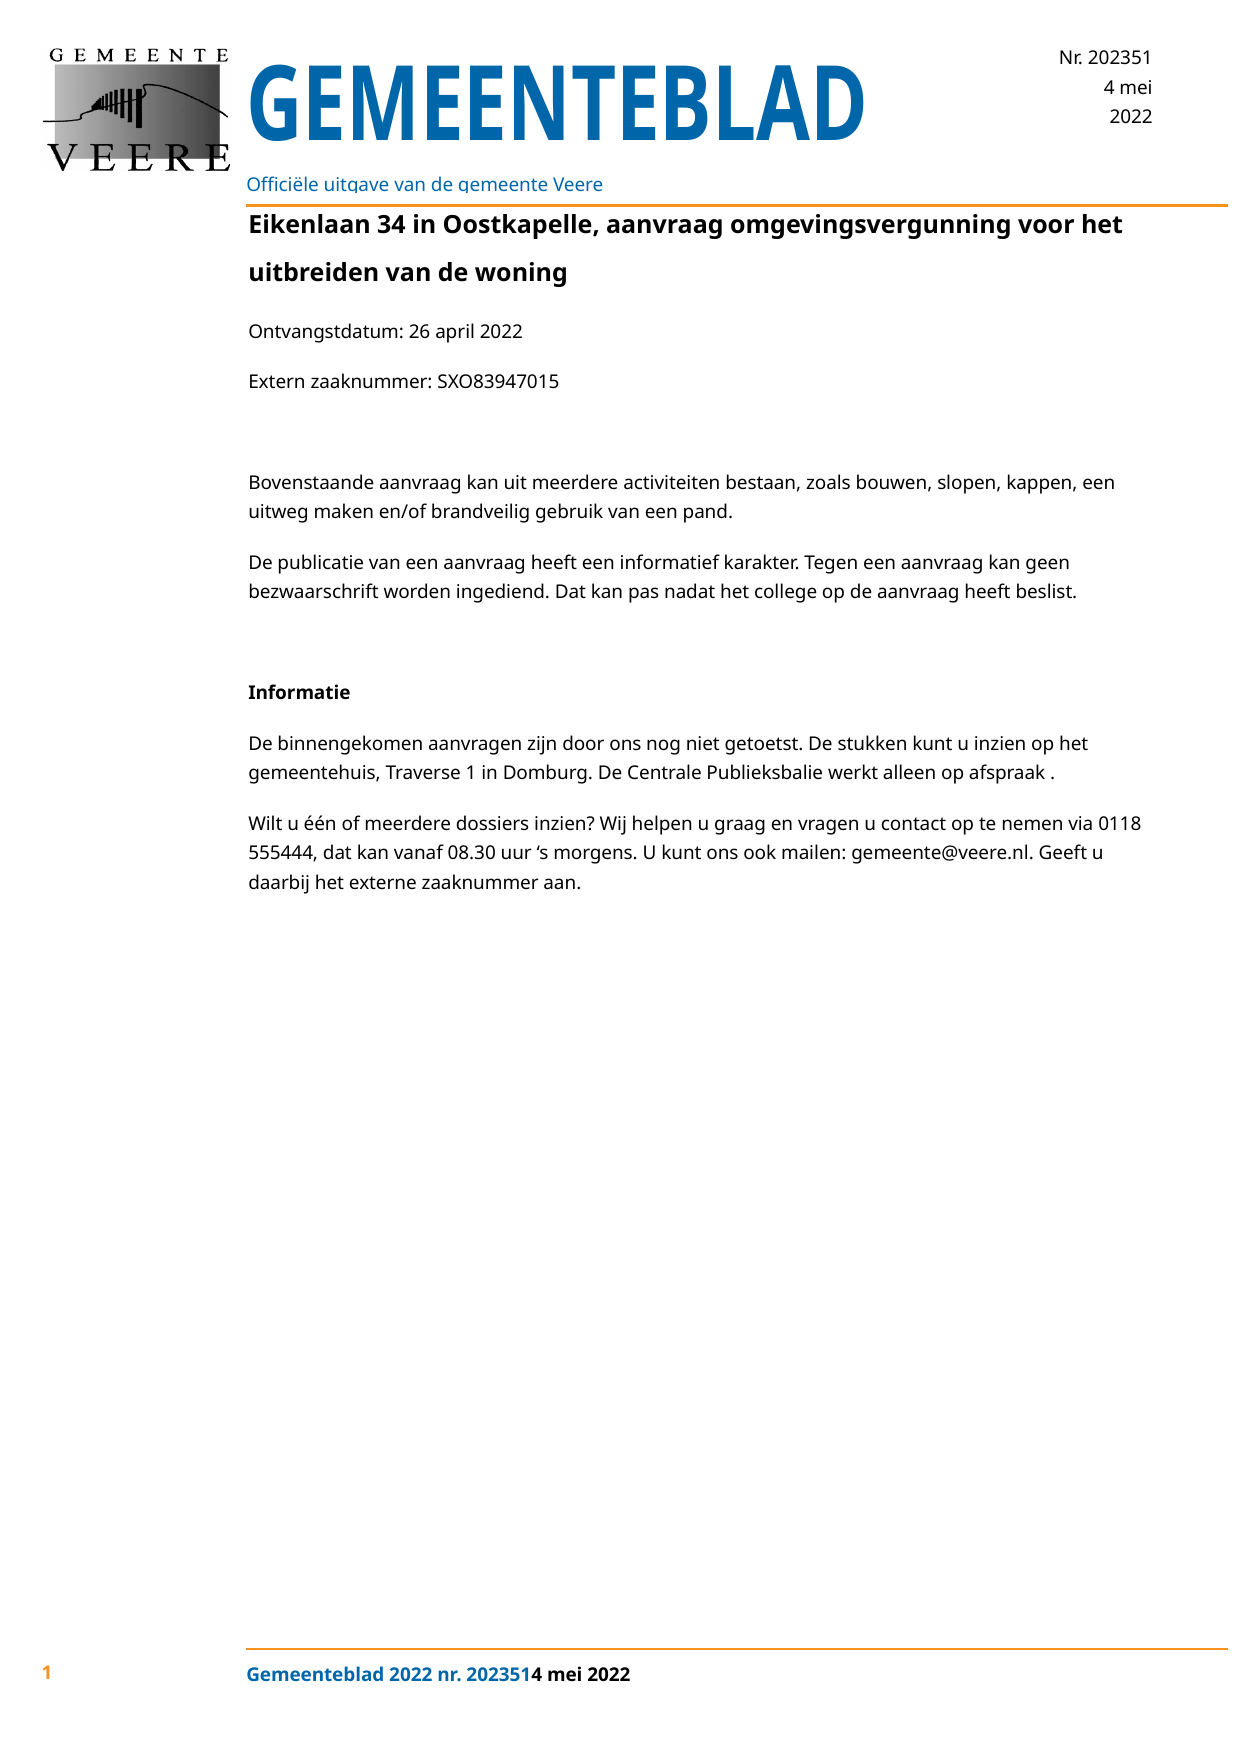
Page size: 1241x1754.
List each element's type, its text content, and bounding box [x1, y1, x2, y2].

picture [41, 47, 231, 172]
text Ontvangstdatum: 26 april 2022 [248, 318, 1152, 344]
text Wilt u één of meerdere dossiers inzien? Wij helpen u graag en vragen u contact op te nemen via 0118 555444, dat kan vanaf 08.30 uur ‘s morgens. U kunt ons ook mailen: gemeente@veere.nl. Geeft u daarbij het externe zaaknummer aan. [248, 810, 1152, 895]
text Eikenlaan 34 in Oostkapelle, aanvraag omgevingsvergunning voor het uitbreiden van de woning [248, 207, 1152, 288]
text Extern zaaknummer: SXO83947015 [248, 368, 1152, 394]
text De publicatie van een aanvraag heeft een informatief karakter. Tegen een aanvraag kan geen bezwaarschrift worden ingediend. Dat kan pas nadat het college op de aanvraag heeft beslist. [248, 549, 1152, 604]
text Bovenstaande aanvraag kan uit meerdere activiteiten bestaan, zoals bouwen, slopen, kappen, een uitweg maken en/of brandveilig gebruik van een pand. [248, 469, 1152, 524]
text De binnengekomen aanvragen zijn door ons nog niet getoetst. De stukken kunt u inzien op het gemeentehuis, Traverse 1 in Domburg. De Centrale Publieksbalie werkt alleen op afspraak . [248, 730, 1152, 785]
text Informatie [248, 679, 1152, 705]
